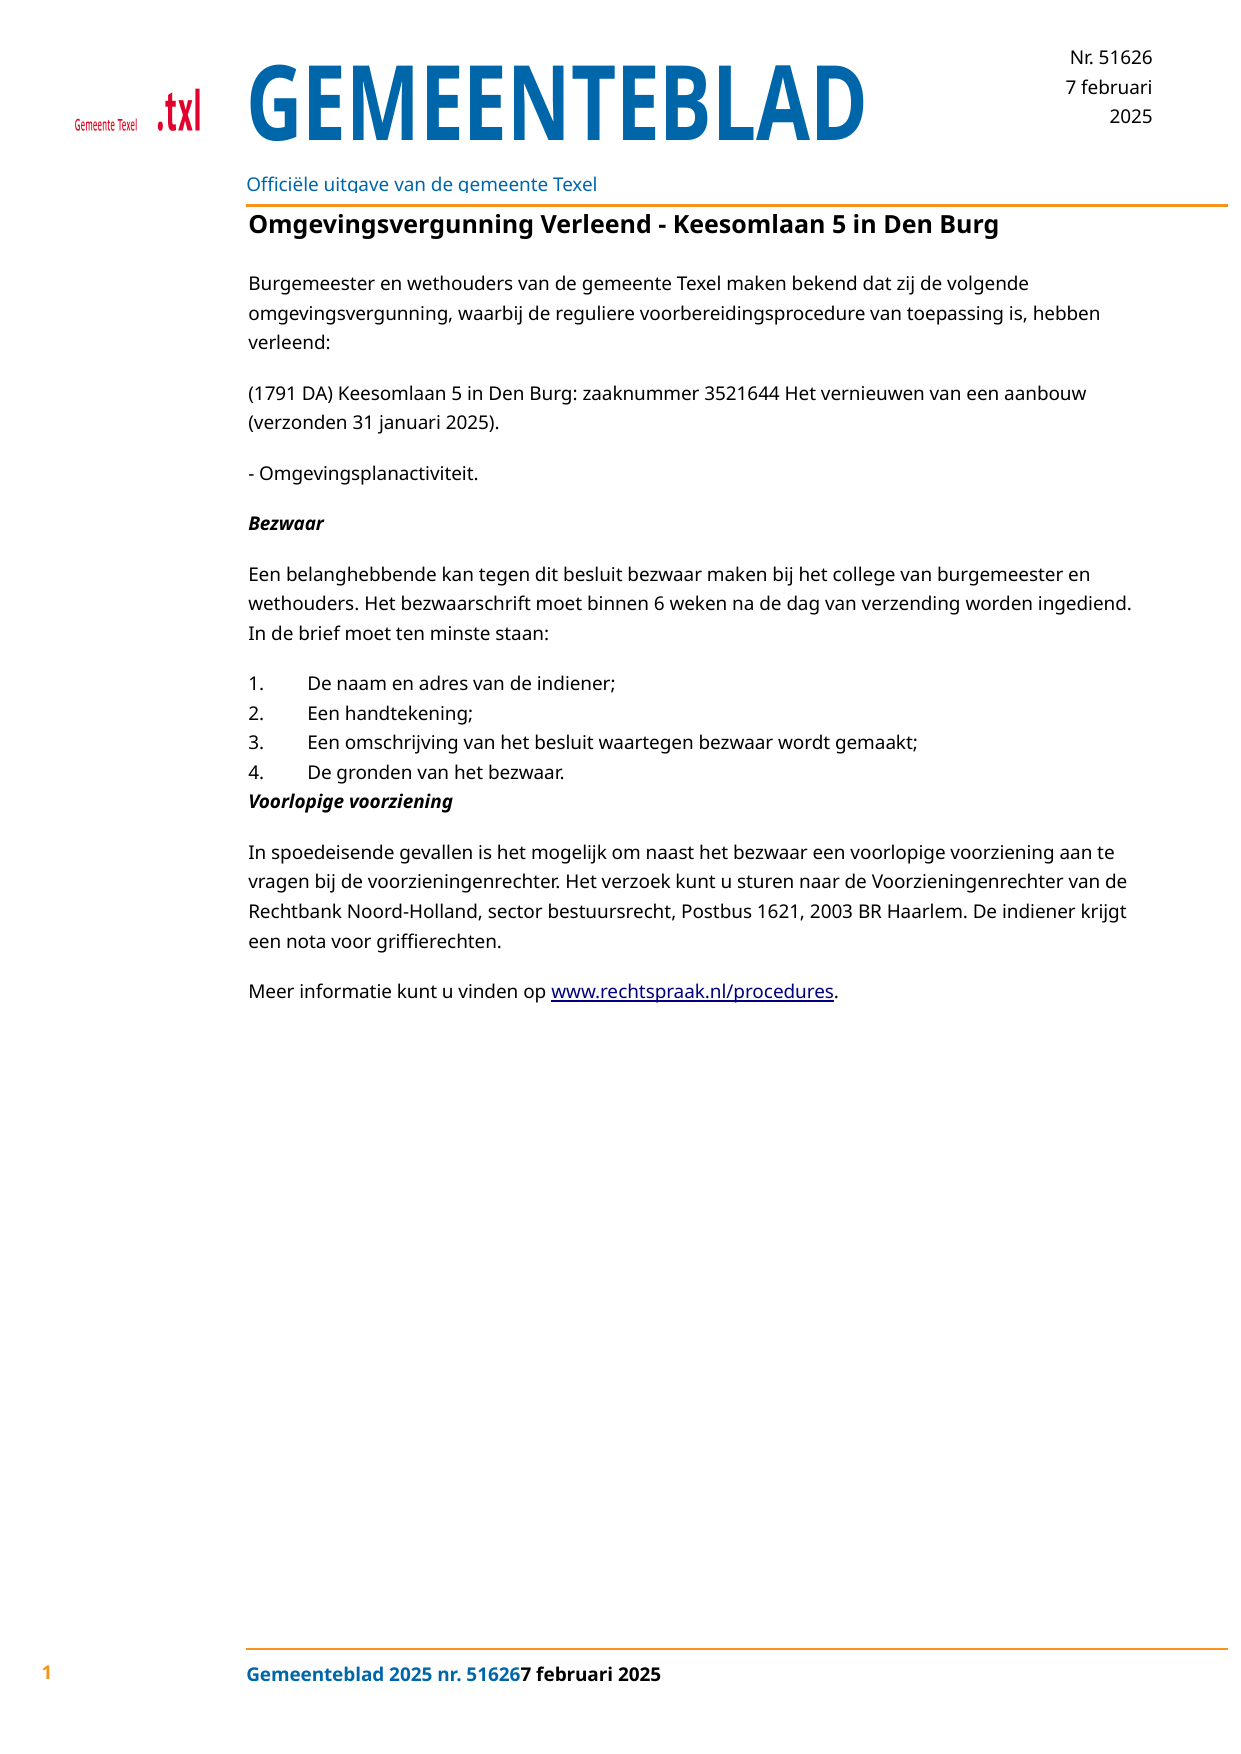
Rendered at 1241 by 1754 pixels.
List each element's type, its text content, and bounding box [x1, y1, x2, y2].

text Omgevingsvergunning Verleend - Keesomlaan 5 in Den Burg [248, 207, 1152, 241]
text Bezwaar [248, 510, 1152, 536]
text Voorlopige voorziening [248, 789, 1152, 814]
text - Omgevingsplanactiviteit. [248, 460, 1152, 486]
text Burgemeester en wethouders van de gemeente Texel maken bekend dat zij de volgende omgevingsvergunning, waarbij de reguliere voorbereidingsprocedure van toepassing is, hebben verleend: [248, 270, 1152, 355]
text (1791 DA) Keesomlaan 5 in Den Burg: zaaknummer 3521644 Het vernieuwen van een aanbouw (verzonden 31 januari 2025). [248, 380, 1152, 435]
list Een handtekening; [248, 700, 1152, 726]
list Een omschrijving van het besluit waartegen bezwaar wordt gemaakt; [248, 729, 1152, 755]
text Een belanghebbende kan tegen dit besluit bezwaar maken bij het college van burgemeester en wethouders. Het bezwaarschrift moet binnen 6 weken na de dag van verzending worden ingediend. In de brief moet ten minste staan: [248, 561, 1152, 646]
list De gronden van het bezwaar. [248, 759, 1152, 785]
picture [41, 47, 231, 172]
text Meer informatie kunt u vinden op www.rechtspraak.nl/procedures. [248, 978, 1152, 1004]
text In spoedeisende gevallen is het mogelijk om naast het bezwaar een voorlopige voorziening aan te vragen bij de voorzieningenrechter. Het verzoek kunt u sturen naar de Voorzieningenrechter van de Rechtbank Noord-Holland, sector bestuursrecht, Postbus 1621, 2003 BR Haarlem. De indiener krijgt een nota voor griffierechten. [248, 839, 1152, 953]
list De naam en adres van de indiener; [248, 670, 1152, 696]
